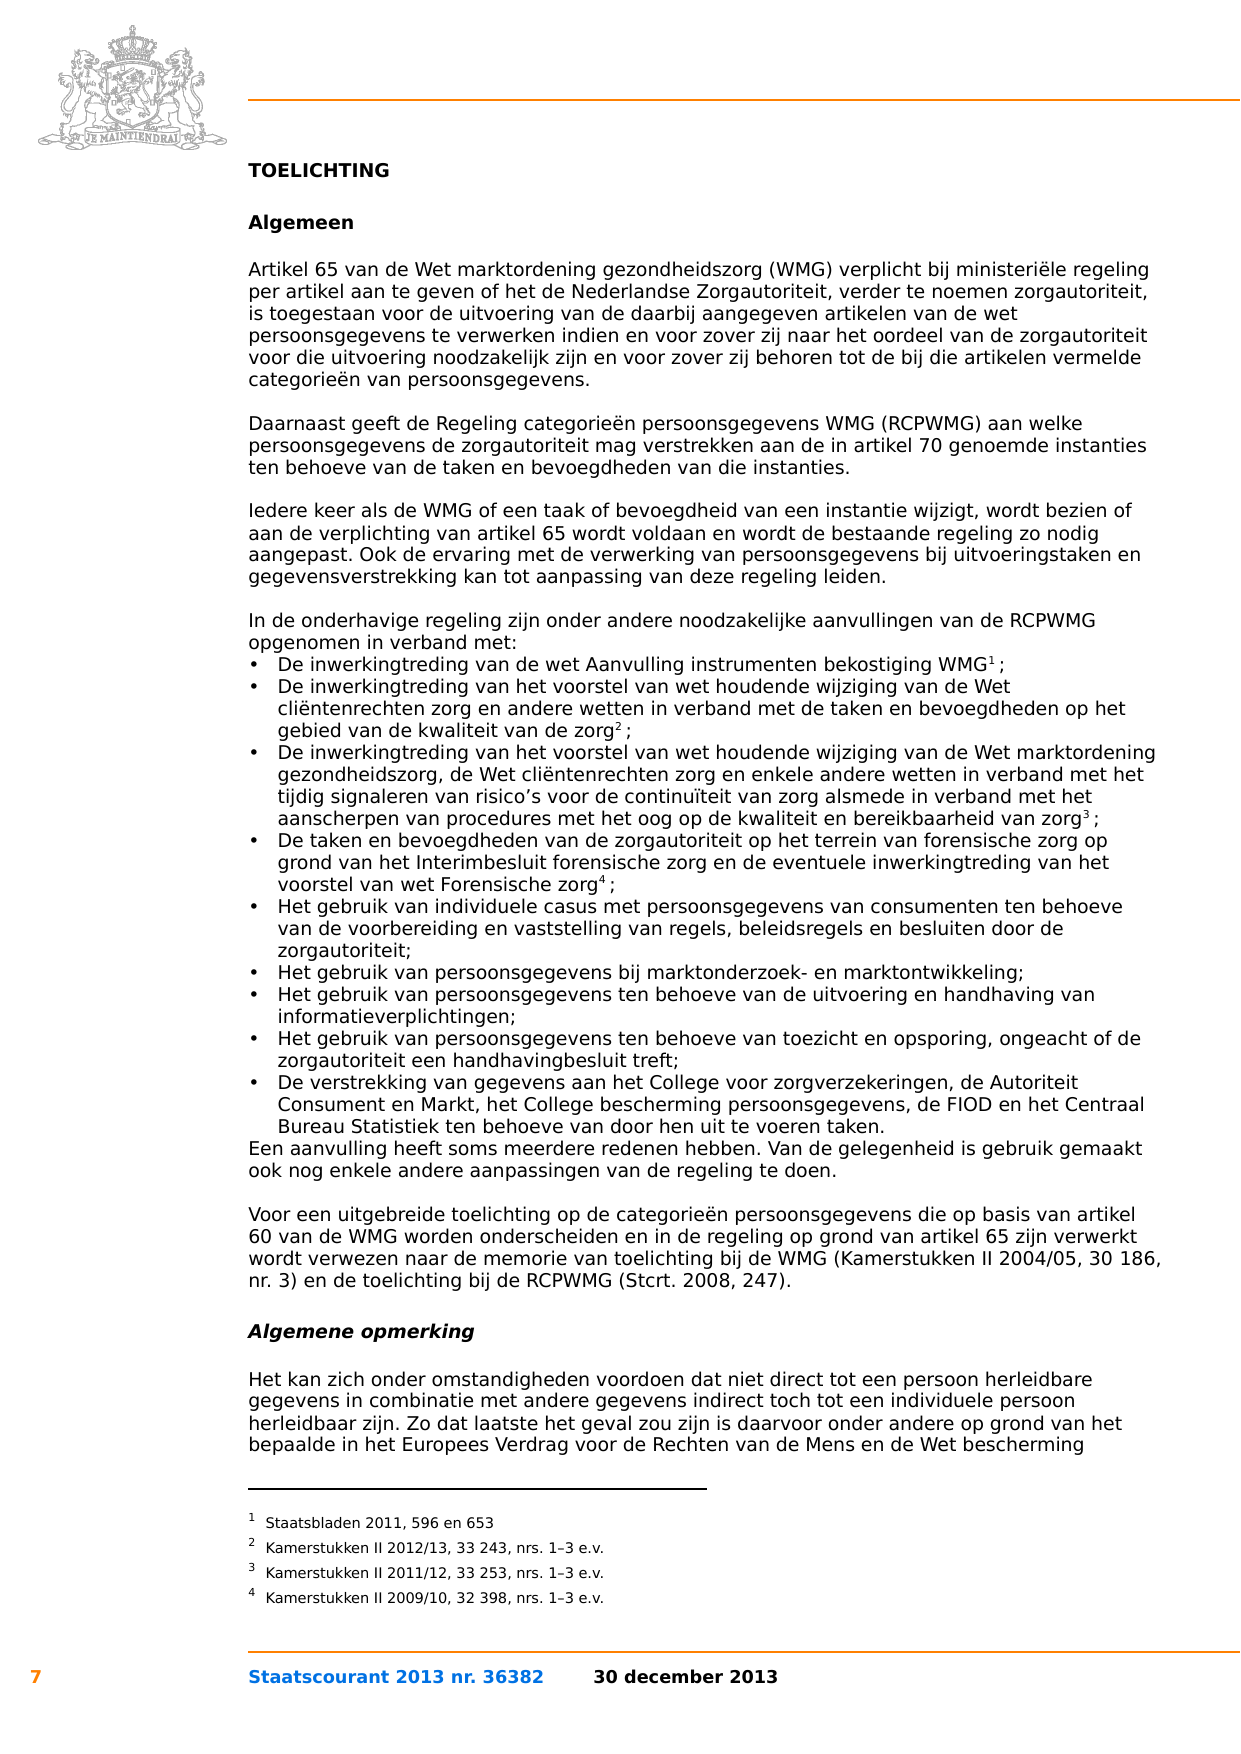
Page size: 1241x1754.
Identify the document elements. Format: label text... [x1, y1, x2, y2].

text Een aanvulling heeft soms meerdere redenen hebben. Van de gelegenheid is gebruik gemaakt ook nog enkele andere aanpassingen van de regeling te doen. [248, 1138, 1163, 1182]
text • De inwerkingtreding van de wet Aanvulling instrumenten bekostiging WMG; [248, 654, 1163, 676]
picture [38, 25, 227, 150]
subtitle Algemene opmerking [248, 1321, 1163, 1343]
text • Het gebruik van persoonsgegevens ten behoeve van toezicht en opsporing, ongeacht of de zorgautoriteit een handhavingbesluit treft; [248, 1028, 1163, 1072]
text Kamerstukken II 2011/12, 33 253, nrs. 1–3 e.v. [248, 1561, 1163, 1583]
text • Het gebruik van persoonsgegevens ten behoeve van de uitvoering en handhaving van informatieverplichtingen; [248, 984, 1163, 1028]
text Daarnaast geeft de Regeling categorieën persoonsgegevens WMG (RCPWMG) aan welke persoonsgegevens de zorgautoriteit mag verstrekken aan de in artikel 70 genoemde instanties ten behoeve van de taken en bevoegdheden van die instanties. [248, 413, 1163, 478]
text Kamerstukken II 2009/10, 32 398, nrs. 1–3 e.v. [248, 1586, 1163, 1608]
text Voor een uitgebreide toelichting op de categorieën persoonsgegevens die op basis van artikel 60 van de WMG worden onderscheiden en in de regeling op grond van artikel 65 zijn verwerkt wordt verwezen naar de memorie van toelichting bij de WMG (Kamerstukken II 2004/05, 30 186, nr. 3) en de toelichting bij de RCPWMG (Stcrt. 2008, 247). [248, 1203, 1163, 1291]
text Artikel 65 van de Wet marktordening gezondheidszorg (WMG) verplicht bij ministeriële regeling per artikel aan te geven of het de Nederlandse Zorgautoriteit, verder te noemen zorgautoriteit, is toegestaan voor de uitvoering van de daarbij aangegeven artikelen van de wet persoonsgegevens te verwerken indien en voor zover zij naar het oordeel van de zorgautoriteit voor die uitvoering noodzakelijk zijn en voor zover zij behoren tot de bij die artikelen vermelde categorieën van persoonsgegevens. [248, 259, 1163, 391]
text • Het gebruik van individuele casus met persoonsgegevens van consumenten ten behoeve van de voorbereiding en vaststelling van regels, beleidsregels en besluiten door de zorgautoriteit; [248, 896, 1163, 962]
text In de onderhavige regeling zijn onder andere noodzakelijke aanvullingen van de RCPWMG opgenomen in verband met: [248, 610, 1163, 654]
text • De verstrekking van gegevens aan het College voor zorgverzekeringen, de Autoriteit Consument en Markt, het College bescherming persoonsgegevens, de FIOD en het Centraal Bureau Statistiek ten behoeve van door hen uit te voeren taken. [248, 1072, 1163, 1138]
text • Het gebruik van persoonsgegevens bij marktonderzoek- en marktontwikkeling; [248, 962, 1163, 984]
text Het kan zich onder omstandigheden voordoen dat niet direct tot een persoon herleidbare gegevens in combinatie met andere gegevens indirect toch tot een individuele persoon herleidbaar zijn. Zo dat laatste het geval zou zijn is daarvoor onder andere op grond van het bepaalde in het Europees Verdrag voor de Rechten van de Mens en de Wet bescherming [248, 1368, 1163, 1456]
subtitle TOELICHTING [248, 160, 1163, 182]
text Iedere keer als de WMG of een taak of bevoegdheid van een instantie wijzigt, wordt bezien of aan de verplichting van artikel 65 wordt voldaan en wordt de bestaande regeling zo nodig aangepast. Ook de ervaring met de verwerking van persoonsgegevens bij uitvoeringstaken en gegevensverstrekking kan tot aanpassing van deze regeling leiden. [248, 500, 1163, 588]
subtitle Algemeen [248, 212, 1163, 234]
text Staatsbladen 2011, 596 en 653 [248, 1511, 1163, 1533]
text • De inwerkingtreding van het voorstel van wet houdende wijziging van de Wet cliëntenrechten zorg en andere wetten in verband met de taken en bevoegdheden op het gebied van de kwaliteit van de zorg; [248, 676, 1163, 742]
text • De inwerkingtreding van het voorstel van wet houdende wijziging van de Wet marktordening gezondheidszorg, de Wet cliëntenrechten zorg en enkele andere wetten in verband met het tijdig signaleren van risico’s voor de continuïteit van zorg alsmede in verband met het aanscherpen van procedures met het oog op de kwaliteit en bereikbaarheid van zorg; [248, 742, 1163, 830]
text • De taken en bevoegdheden van de zorgautoriteit op het terrein van forensische zorg op grond van het Interimbesluit forensische zorg en de eventuele inwerkingtreding van het voorstel van wet Forensische zorg; [248, 830, 1163, 896]
text Kamerstukken II 2012/13, 33 243, nrs. 1–3 e.v. [248, 1536, 1163, 1558]
